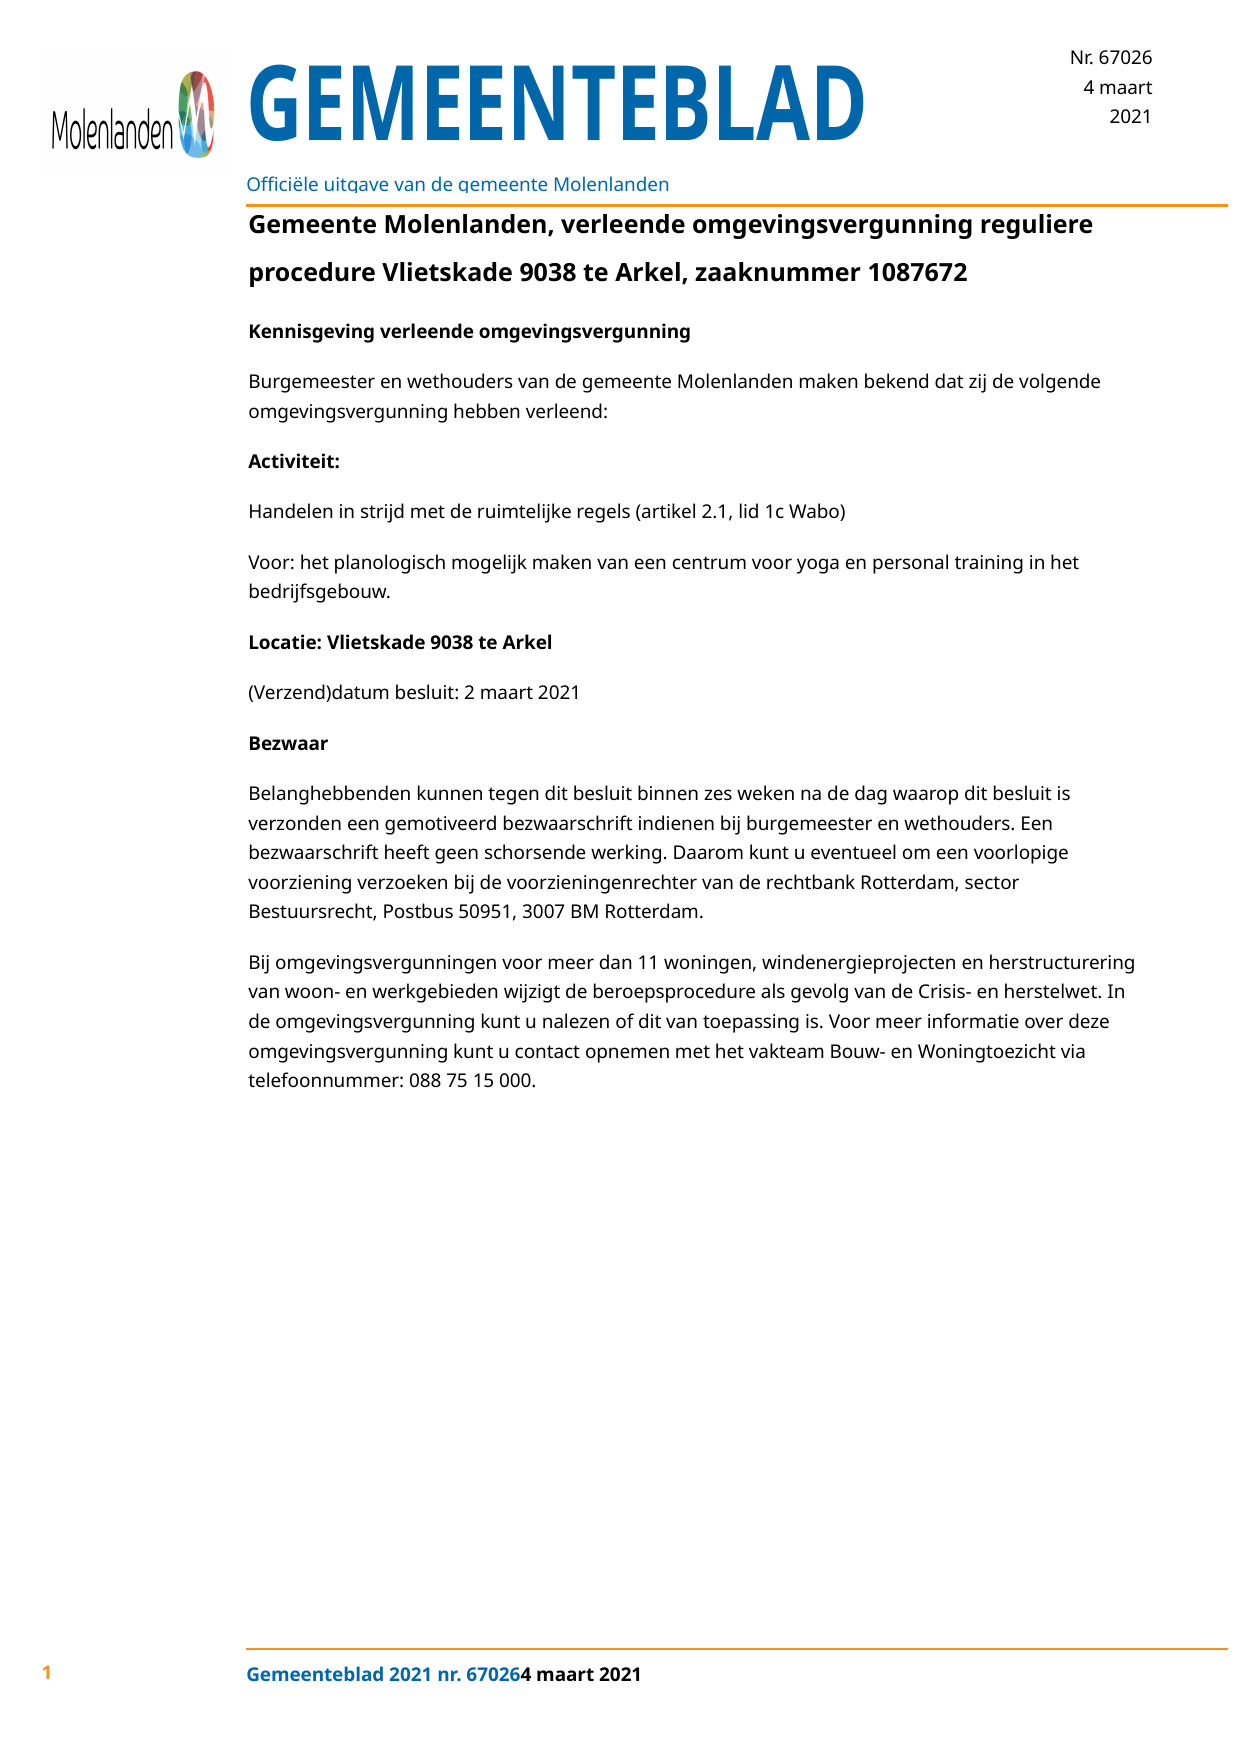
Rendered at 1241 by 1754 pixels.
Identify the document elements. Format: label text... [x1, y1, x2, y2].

text Activiteit: [248, 448, 1152, 474]
text Bezwaar [248, 730, 1152, 756]
text Gemeente Molenlanden, verleende omgevingsvergunning reguliere procedure Vlietskade 9038 te Arkel, zaaknummer 1087672 [248, 207, 1152, 288]
text Belanghebbenden kunnen tegen dit besluit binnen zes weken na de dag waarop dit besluit is verzonden een gemotiveerd bezwaarschrift indienen bij burgemeester en wethouders. Een bezwaarschrift heeft geen schorsende werking. Daarom kunt u eventueel om een voorlopige voorziening verzoeken bij de voorzieningenrechter van de rechtbank Rotterdam, sector Bestuursrecht, Postbus 50951, 3007 BM Rotterdam. [248, 780, 1152, 924]
text Locatie: Vlietskade 9038 te Arkel [248, 629, 1152, 655]
picture [41, 47, 231, 172]
text Kennisgeving verleende omgevingsvergunning [248, 318, 1152, 344]
text Bij omgevingsvergunningen voor meer dan 11 woningen, windenergieprojecten en herstructurering van woon- en werkgebieden wijzigt de beroepsprocedure als gevolg van de Crisis- en herstelwet. In de omgevingsvergunning kunt u nalezen of dit van toepassing is. Voor meer informatie over deze omgevingsvergunning kunt u contact opnemen met het vakteam Bouw- en Woningtoezicht via telefoonnummer: 088 75 15 000. [248, 949, 1152, 1093]
text (Verzend)datum besluit: 2 maart 2021 [248, 679, 1152, 705]
text Burgemeester en wethouders van de gemeente Molenlanden maken bekend dat zij de volgende omgevingsvergunning hebben verleend: [248, 368, 1152, 424]
text Voor: het planologisch mogelijk maken van een centrum voor yoga en personal training in het bedrijfsgebouw. [248, 549, 1152, 604]
text Handelen in strijd met de ruimtelijke regels (artikel 2.1, lid 1c Wabo) [248, 499, 1152, 524]
